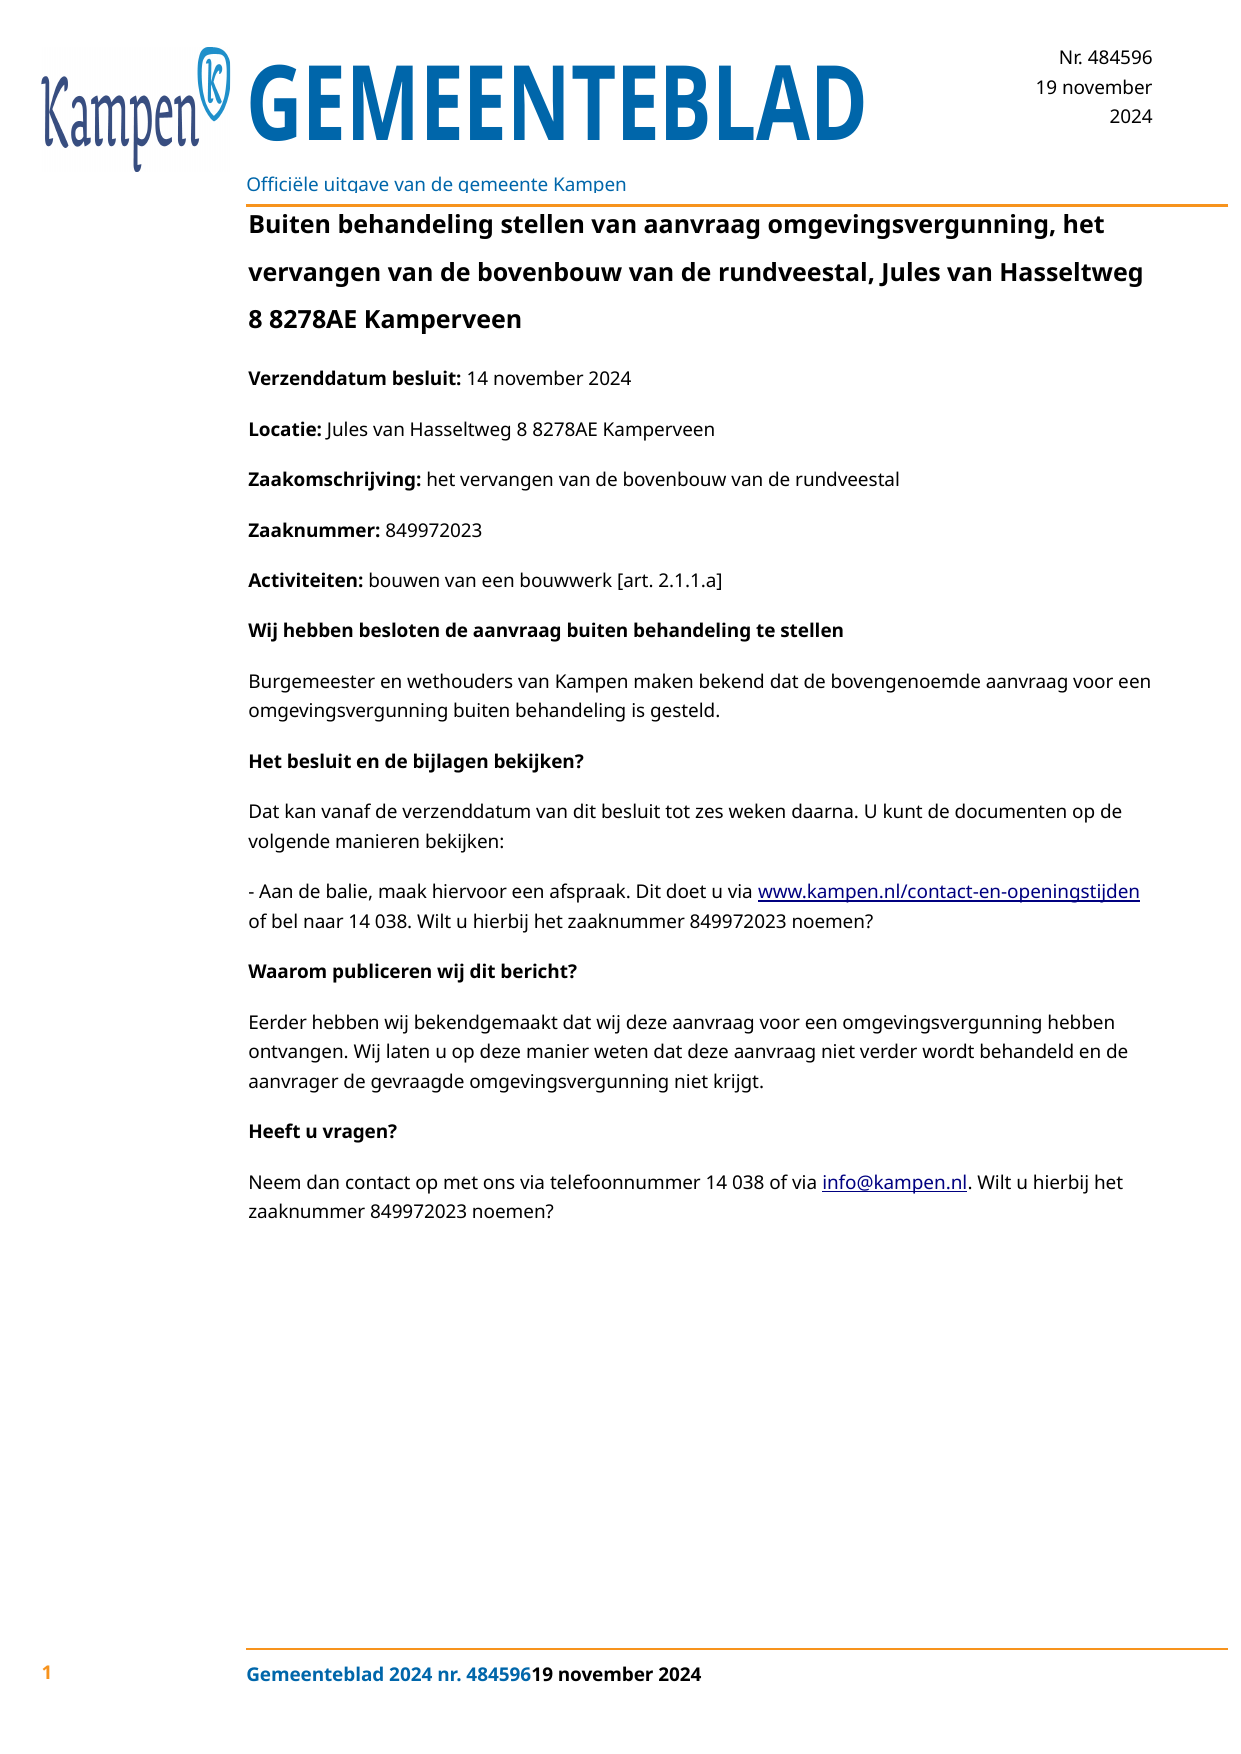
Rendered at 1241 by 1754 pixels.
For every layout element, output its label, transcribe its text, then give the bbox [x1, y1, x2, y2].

text - Aan de balie, maak hiervoor een afspraak. Dit doet u via www.kampen.nl/contact-en-openingstijden of bel naar 14 038. Wilt u hierbij het zaaknummer 849972023 noemen? [248, 878, 1152, 934]
text Wij hebben besloten de aanvraag buiten behandeling te stellen [248, 618, 1152, 643]
text Burgemeester en wethouders van Kampen maken bekend dat de bovengenoemde aanvraag voor een omgevingsvergunning buiten behandeling is gesteld. [248, 668, 1152, 723]
text Heeft u vragen? [248, 1118, 1152, 1144]
text Dat kan vanaf de verzenddatum van dit besluit tot zes weken daarna. U kunt de documenten op de volgende manieren bekijken: [248, 798, 1152, 854]
text Zaakomschrijving: het vervangen van de bovenbouw van de rundveestal [248, 466, 1152, 492]
text Waarom publiceren wij dit bericht? [248, 958, 1152, 984]
picture [41, 47, 231, 172]
text Zaaknummer: 849972023 [248, 517, 1152, 542]
text Activiteiten: bouwen van een bouwwerk [art. 2.1.1.a] [248, 567, 1152, 593]
text Eerder hebben wij bekendgemaakt dat wij deze aanvraag voor een omgevingsvergunning hebben ontvangen. Wij laten u op deze manier weten dat deze aanvraag niet verder wordt behandeld en de aanvrager de gevraagde omgevingsvergunning niet krijgt. [248, 1009, 1152, 1094]
text Buiten behandeling stellen van aanvraag omgevingsvergunning, het vervangen van de bovenbouw van de rundveestal, Jules van Hasseltweg 8 8278AE Kamperveen [248, 207, 1152, 336]
text Verzenddatum besluit: 14 november 2024 [248, 366, 1152, 391]
text Het besluit en de bijlagen bekijken? [248, 748, 1152, 774]
text Neem dan contact op met ons via telefoonnummer 14 038 of via info@kampen.nl. Wilt u hierbij het zaaknummer 849972023 noemen? [248, 1169, 1152, 1224]
text Locatie: Jules van Hasseltweg 8 8278AE Kamperveen [248, 416, 1152, 442]
